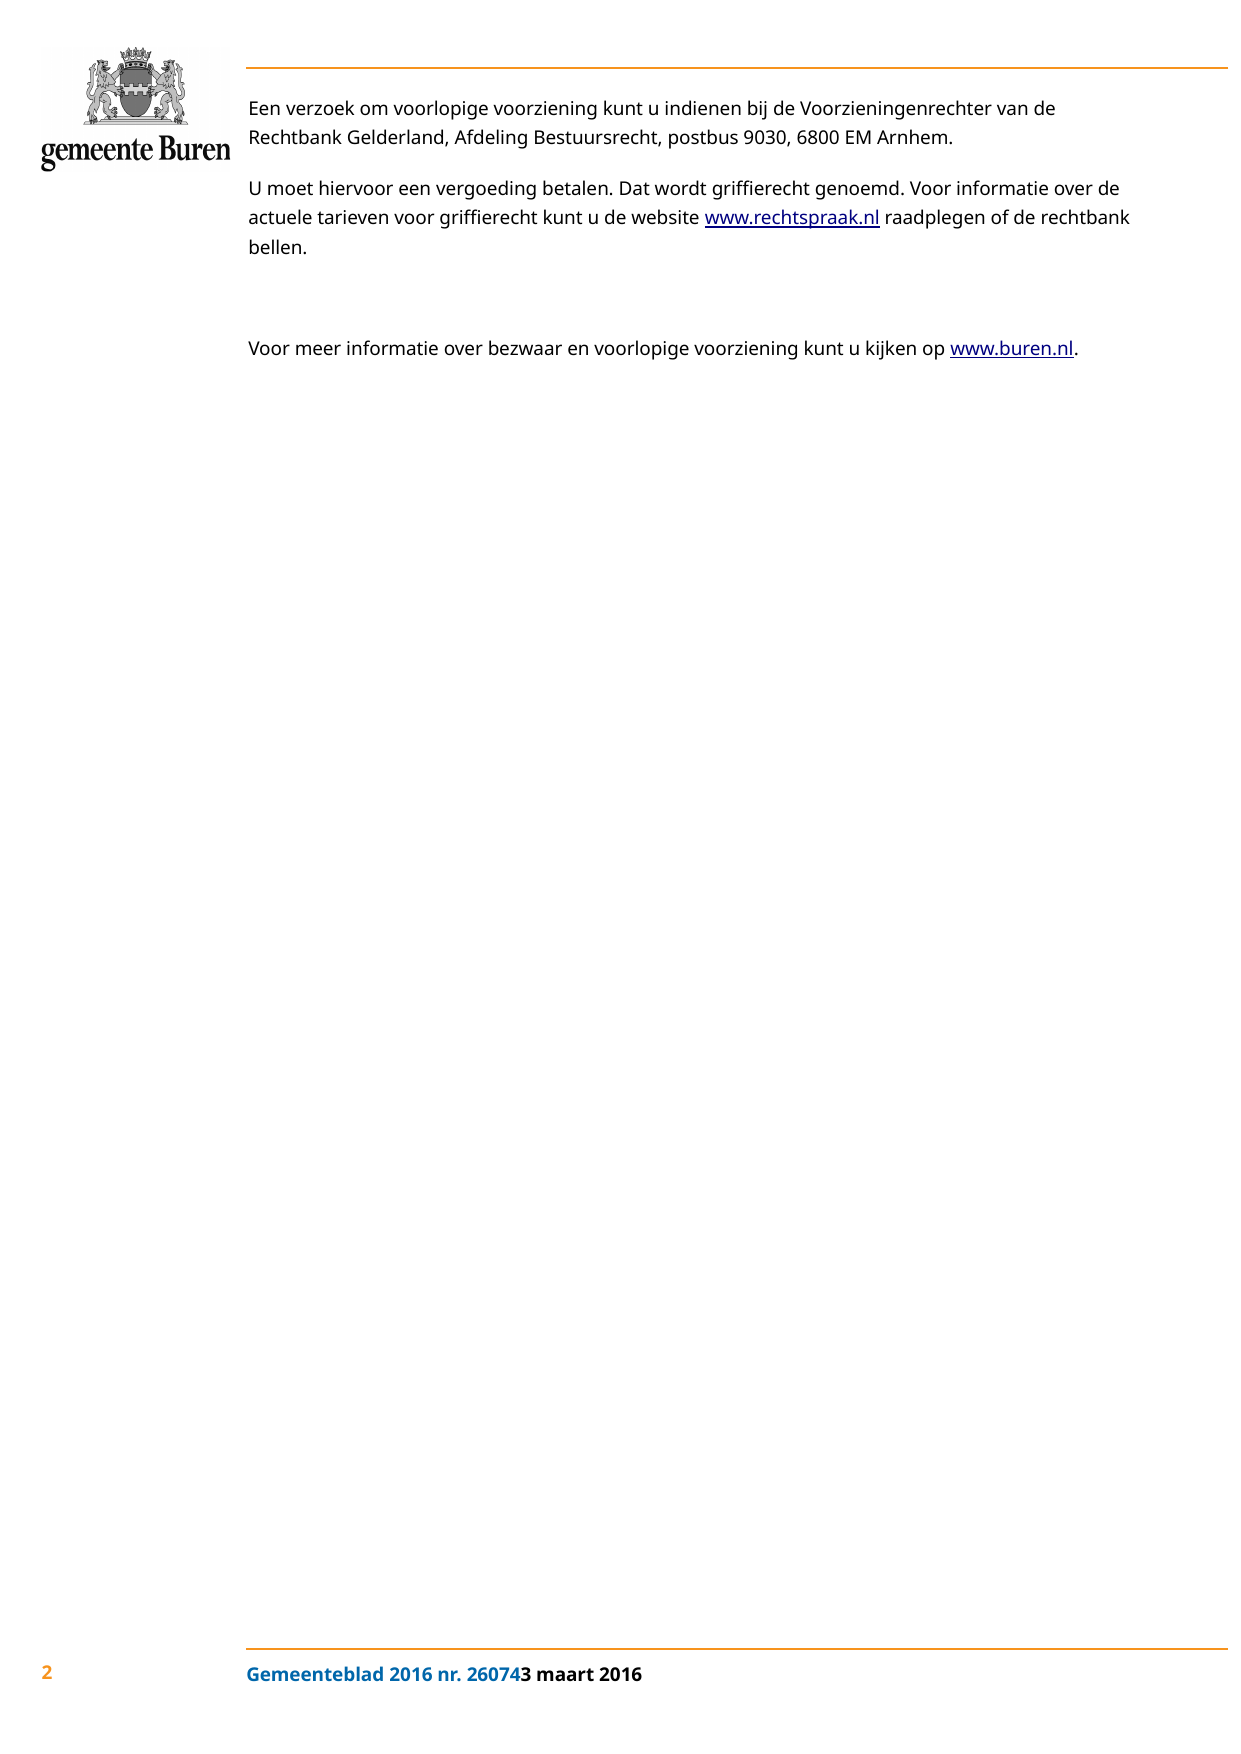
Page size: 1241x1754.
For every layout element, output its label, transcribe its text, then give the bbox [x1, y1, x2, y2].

picture [41, 47, 231, 172]
text U moet hiervoor een vergoeding betalen. Dat wordt griffierecht genoemd. Voor informatie over de actuele tarieven voor griffierecht kunt u de website www.rechtspraak.nl raadplegen of de rechtbank bellen. [248, 175, 1152, 260]
text Voor meer informatie over bezwaar en voorlopige voorziening kunt u kijken op www.buren.nl. [248, 335, 1152, 361]
text Een verzoek om voorlopige voorziening kunt u indienen bij de Voorzieningenrechter van de Rechtbank Gelderland, Afdeling Bestuursrecht, postbus 9030, 6800 EM Arnhem. [248, 95, 1152, 150]
